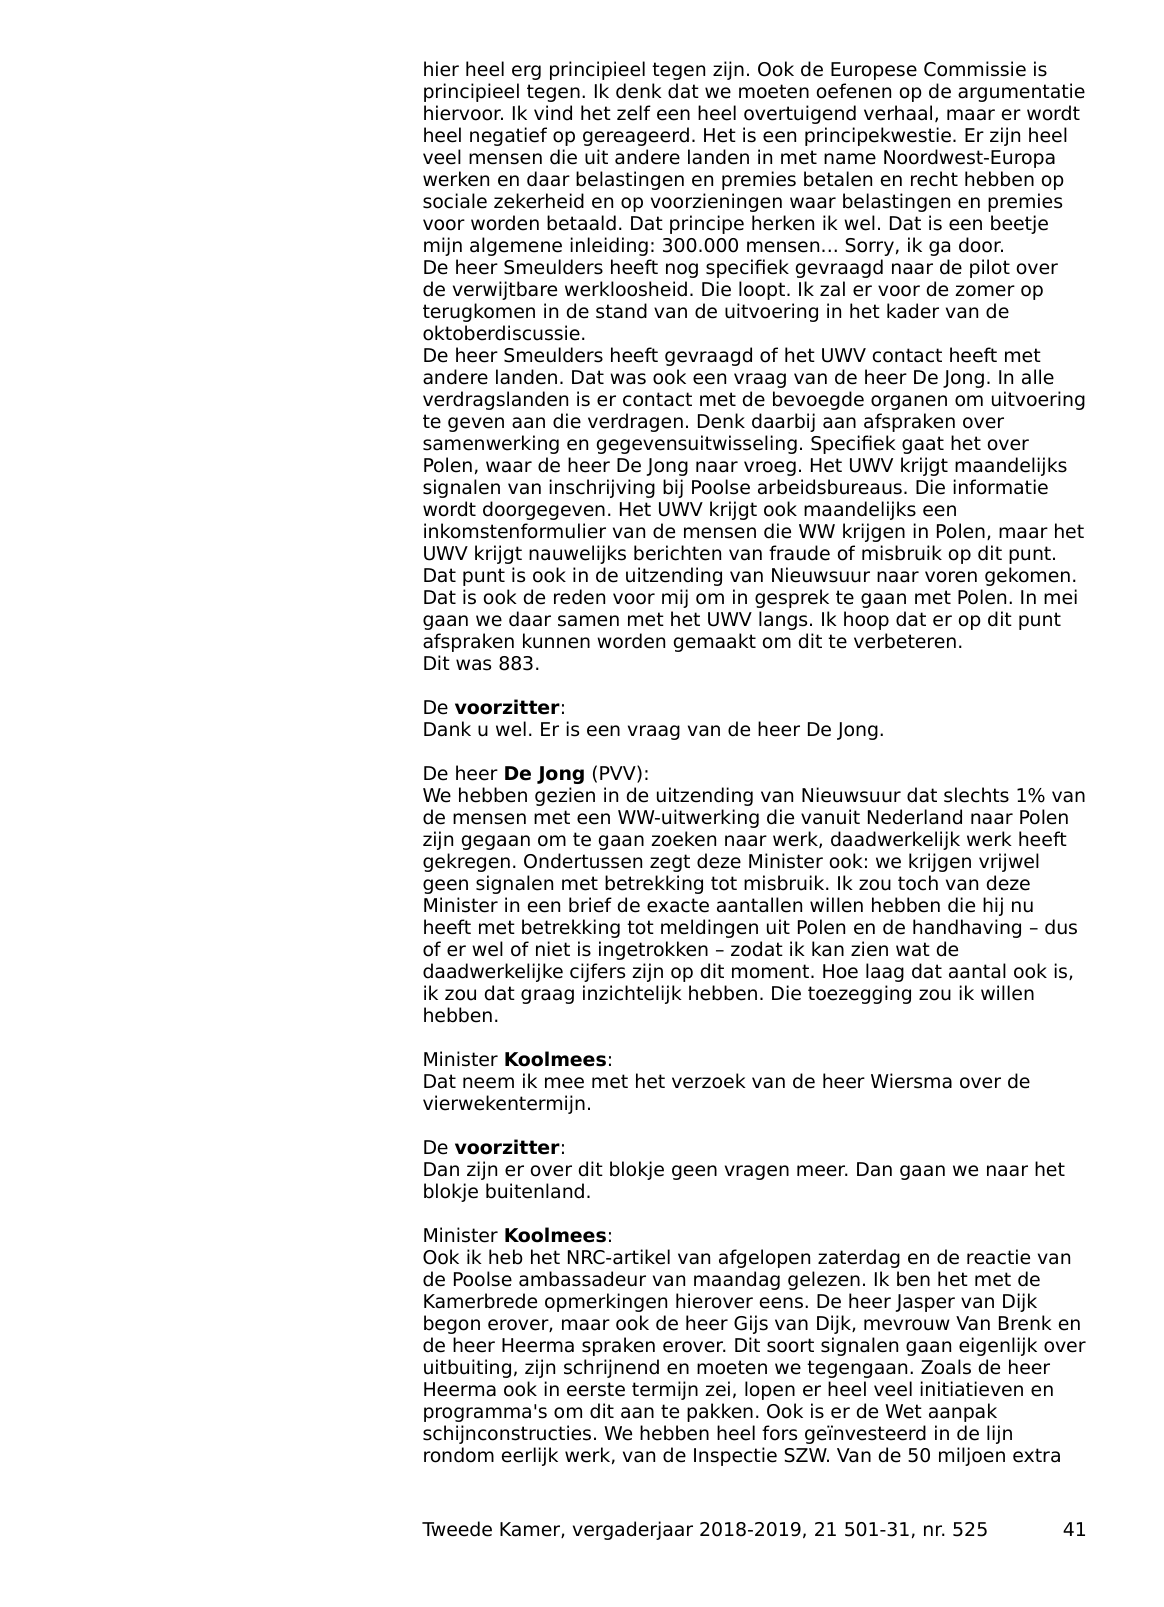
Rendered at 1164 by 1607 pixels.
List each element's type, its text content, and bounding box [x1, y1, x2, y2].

text Dan zijn er over dit blokje geen vragen meer. Dan gaan we naar het blokje buitenland. [422, 1159, 1087, 1203]
text Dank u wel. Er is een vraag van de heer De Jong. [422, 719, 1087, 741]
text De heer Smeulders heeft gevraagd of het UWV contact heeft met andere landen. Dat was ook een vraag van de heer De Jong. In alle verdragslanden is er contact met de bevoegde organen om uitvoering te geven aan die verdragen. Denk daarbij aan afspraken over samenwerking en gegevensuitwisseling. Specifiek gaat het over Polen, waar de heer De Jong naar vroeg. Het UWV krijgt maandelijks signalen van inschrijving bij Poolse arbeidsbureaus. Die informatie wordt doorgegeven. Het UWV krijgt ook maandelijks een inkomstenformulier van de mensen die WW krijgen in Polen, maar het UWV krijgt nauwelijks berichten van fraude of misbruik op dit punt. Dat punt is ook in de uitzending van Nieuwsuur naar voren gekomen. Dat is ook de reden voor mij om in gesprek te gaan met Polen. In mei gaan we daar samen met het UWV langs. Ik hoop dat er op dit punt afspraken kunnen worden gemaakt om dit te verbeteren. [422, 345, 1087, 652]
text Minister Koolmees: [422, 1225, 1087, 1247]
text De voorzitter: [422, 1137, 1087, 1159]
text We hebben gezien in de uitzending van Nieuwsuur dat slechts 1% van de mensen met een WW-uitwerking die vanuit Nederland naar Polen zijn gegaan om te gaan zoeken naar werk, daadwerkelijk werk heeft gekregen. Ondertussen zegt deze Minister ook: we krijgen vrijwel geen signalen met betrekking tot misbruik. Ik zou toch van deze Minister in een brief de exacte aantallen willen hebben die hij nu heeft met betrekking tot meldingen uit Polen en de handhaving – dus of er wel of niet is ingetrokken – zodat ik kan zien wat de daadwerkelijke cijfers zijn op dit moment. Hoe laag dat aantal ook is, ik zou dat graag inzichtelijk hebben. Die toezegging zou ik willen hebben. [422, 785, 1087, 1027]
text Dit was 883. [422, 652, 1087, 674]
text De heer Smeulders heeft nog specifiek gevraagd naar de pilot over de verwijtbare werkloosheid. Die loopt. Ik zal er voor de zomer op terugkomen in de stand van de uitvoering in het kader van de oktoberdiscussie. [422, 257, 1087, 345]
text De voorzitter: [422, 697, 1087, 719]
text De heer De Jong (PVV): [422, 763, 1087, 785]
text Dat neem ik mee met het verzoek van de heer Wiersma over de vierwekentermijn. [422, 1071, 1087, 1115]
text Minister Koolmees: [422, 1049, 1087, 1071]
text hier heel erg principieel tegen zijn. Ook de Europese Commissie is principieel tegen. Ik denk dat we moeten oefenen op de argumentatie hiervoor. Ik vind het zelf een heel overtuigend verhaal, maar er wordt heel negatief op gereageerd. Het is een principekwestie. Er zijn heel veel mensen die uit andere landen in met name Noordwest-Europa werken en daar belastingen en premies betalen en recht hebben op sociale zekerheid en op voorzieningen waar belastingen en premies voor worden betaald. Dat principe herken ik wel. Dat is een beetje mijn algemene inleiding: 300.000 mensen... Sorry, ik ga door. [422, 59, 1087, 257]
text Ook ik heb het NRC-artikel van afgelopen zaterdag en de reactie van de Poolse ambassadeur van maandag gelezen. Ik ben het met de Kamerbrede opmerkingen hierover eens. De heer Jasper van Dijk begon erover, maar ook de heer Gijs van Dijk, mevrouw Van Brenk en de heer Heerma spraken erover. Dit soort signalen gaan eigenlijk over uitbuiting, zijn schrijnend en moeten we tegengaan. Zoals de heer Heerma ook in eerste termijn zei, lopen er heel veel initiatieven en programma's om dit aan te pakken. Ook is er de Wet aanpak schijnconstructies. We hebben heel fors geïnvesteerd in de lijn rondom eerlijk werk, van de Inspectie SZW. Van de 50 miljoen extra [422, 1247, 1087, 1467]
